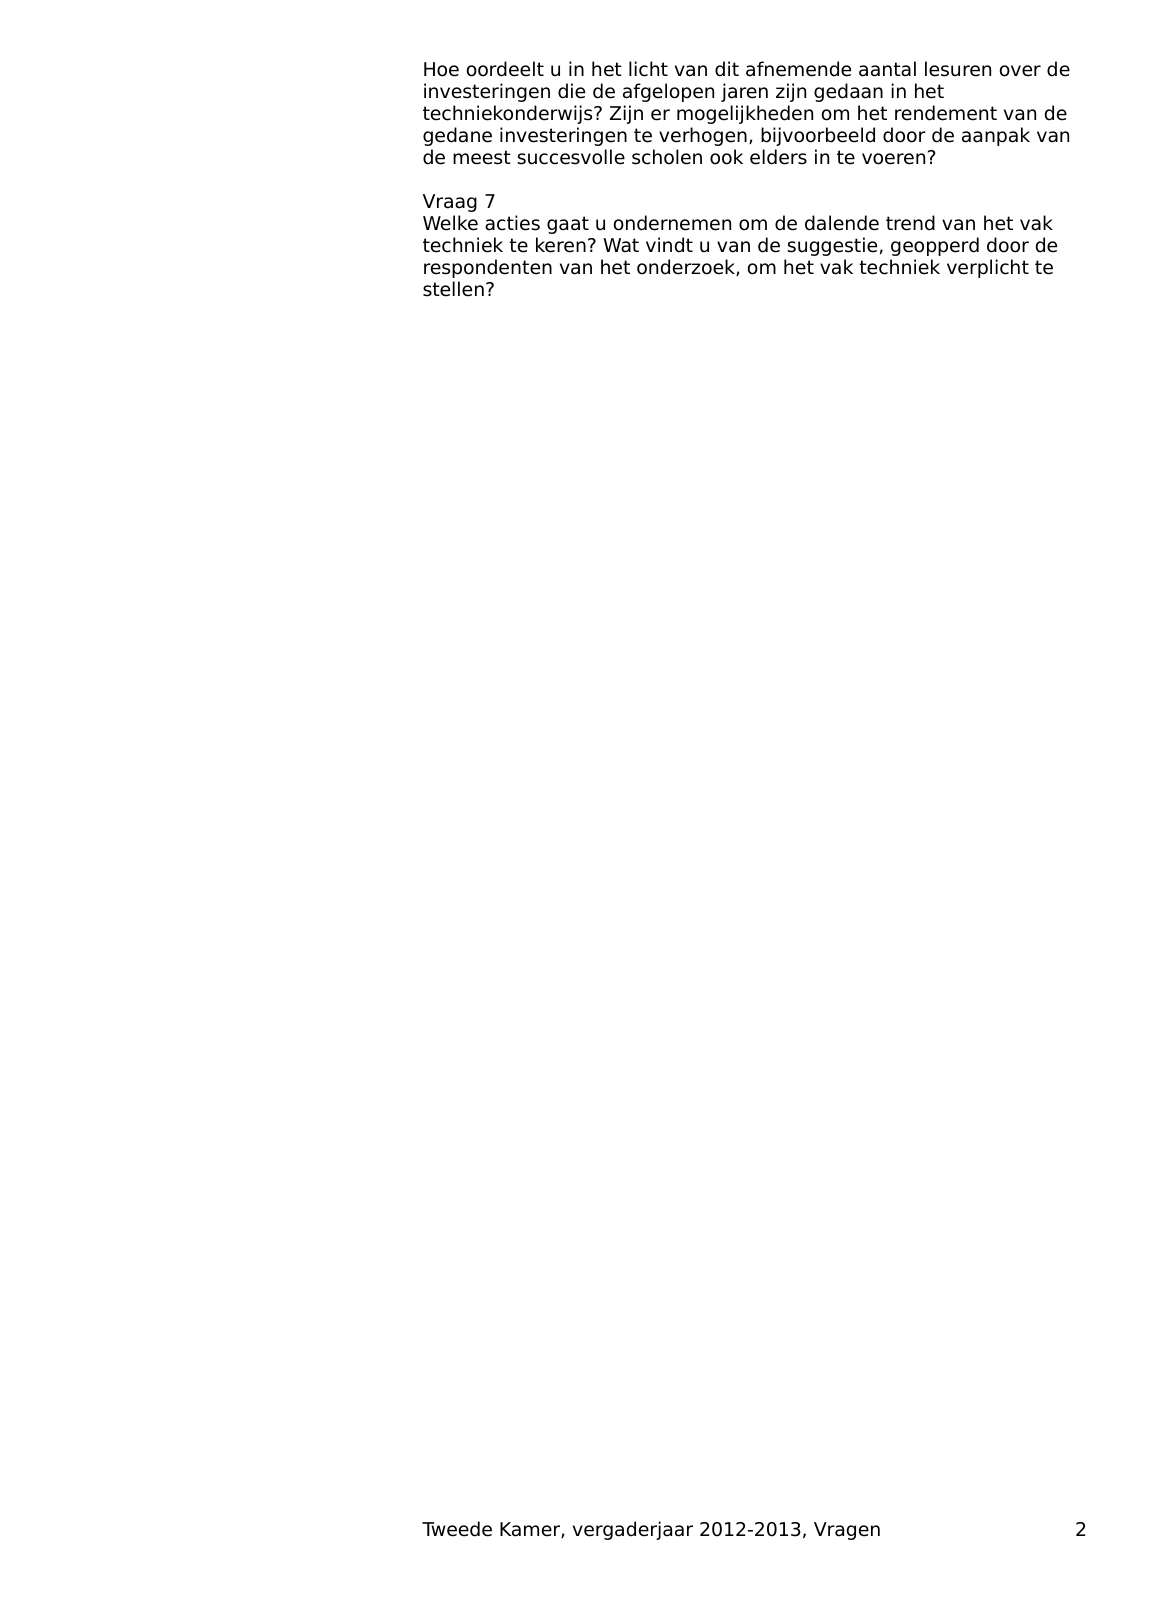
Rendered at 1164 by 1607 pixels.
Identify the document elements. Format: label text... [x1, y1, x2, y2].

text Vraag 7 [422, 191, 1087, 213]
text Hoe oordeelt u in het licht van dit afnemende aantal lesuren over de investeringen die de afgelopen jaren zijn gedaan in het techniekonderwijs? Zijn er mogelijkheden om het rendement van de gedane investeringen te verhogen, bijvoorbeeld door de aanpak van de meest succesvolle scholen ook elders in te voeren? [422, 59, 1087, 169]
text Welke acties gaat u ondernemen om de dalende trend van het vak techniek te keren? Wat vindt u van de suggestie, geopperd door de respondenten van het onderzoek, om het vak techniek verplicht te stellen? [422, 213, 1087, 301]
